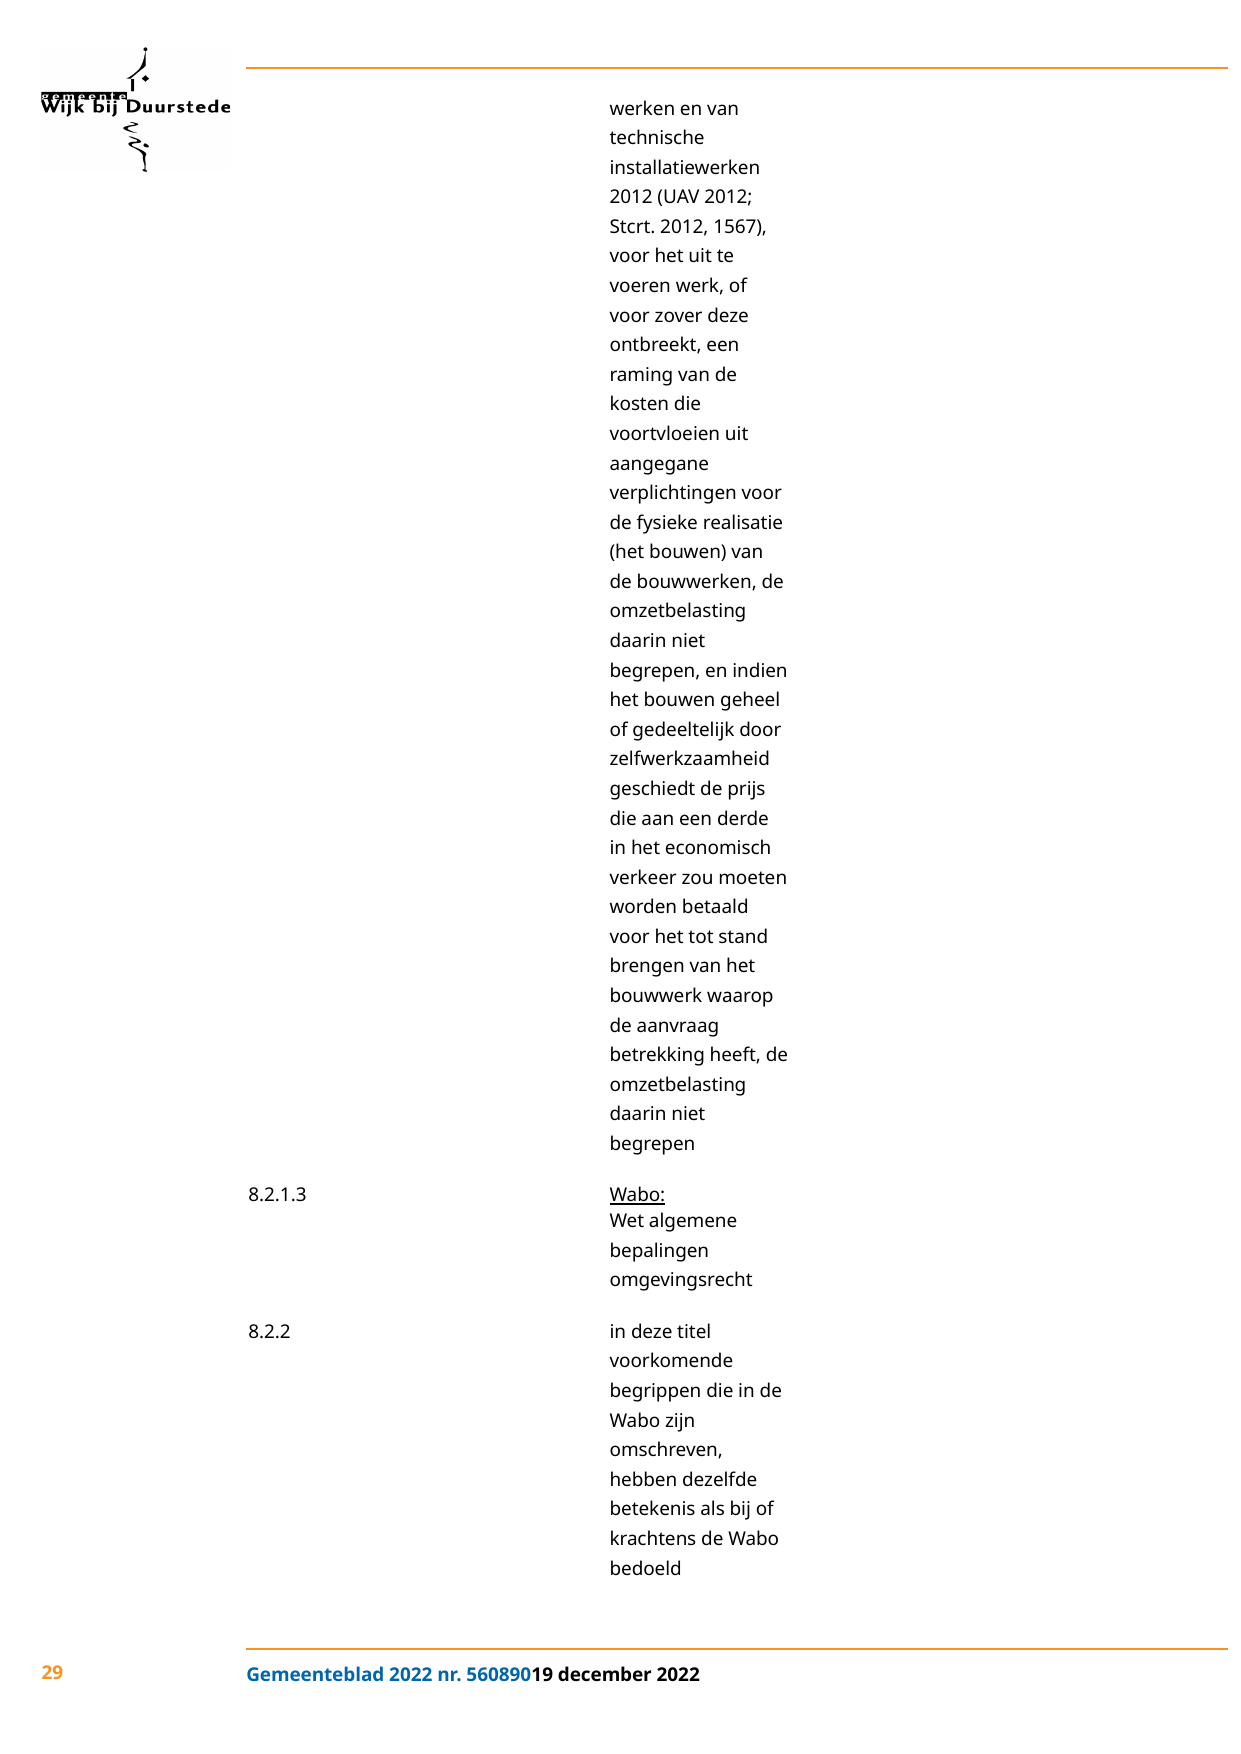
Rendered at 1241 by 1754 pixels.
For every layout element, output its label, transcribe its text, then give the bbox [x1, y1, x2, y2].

table_cell 8.2.2 [248, 1318, 429, 1580]
table_cell [248, 1580, 429, 1606]
table_cell [248, 1292, 429, 1318]
table_cell Wet algemene bepalingen omgevingsrecht [609, 1208, 790, 1292]
table_cell [609, 1580, 790, 1606]
table_cell [429, 1208, 609, 1292]
table_cell [790, 1208, 971, 1292]
table_cell in deze titel voorkomende begrippen die in de Wabo zijn omschreven, hebben dezelfde betekenis als bij of krachtens de Wabo bedoeld [609, 1318, 790, 1580]
table_cell [429, 1580, 609, 1606]
table_cell [609, 1156, 790, 1182]
table_cell [971, 1580, 1152, 1606]
table_cell [790, 1318, 971, 1580]
table_cell [971, 1156, 1152, 1182]
picture [41, 47, 231, 172]
table_cell Wabo: [609, 1182, 790, 1207]
table_cell [790, 1182, 971, 1207]
table_cell [248, 95, 429, 1156]
table_cell [429, 1156, 609, 1182]
table_cell [971, 1292, 1152, 1318]
table_cell [790, 1292, 971, 1318]
table_cell [971, 1208, 1152, 1292]
table_cell [248, 1156, 429, 1182]
table_cell [971, 1182, 1152, 1207]
table_cell [971, 1318, 1152, 1580]
table_cell [790, 95, 971, 1156]
table_cell [429, 1292, 609, 1318]
table_cell [248, 1208, 429, 1292]
table_cell werken en van technische installatiewerken 2012 (UAV 2012; Stcrt. 2012, 1567), voor het uit te voeren werk, of voor zover deze ontbreekt, een raming van de kosten die voortvloeien uit aangegane verplichtingen voor de fysieke realisatie (het bouwen) van de bouwwerken, de omzetbelasting daarin niet begrepen, en indien het bouwen geheel of gedeeltelijk door zelfwerkzaamheid geschiedt de prijs die aan een derde in het economisch verkeer zou moeten worden betaald voor het tot stand brengen van het bouwwerk waarop de aanvraag betrekking heeft, de omzetbelasting daarin niet begrepen [609, 95, 790, 1156]
table_cell [429, 1318, 609, 1580]
table_cell [429, 95, 609, 1156]
table_cell [790, 1580, 971, 1606]
table_cell [609, 1292, 790, 1318]
table_cell [790, 1156, 971, 1182]
table_cell [429, 1182, 609, 1207]
table_cell [971, 95, 1152, 1156]
table_cell 8.2.1.3 [248, 1182, 429, 1207]
